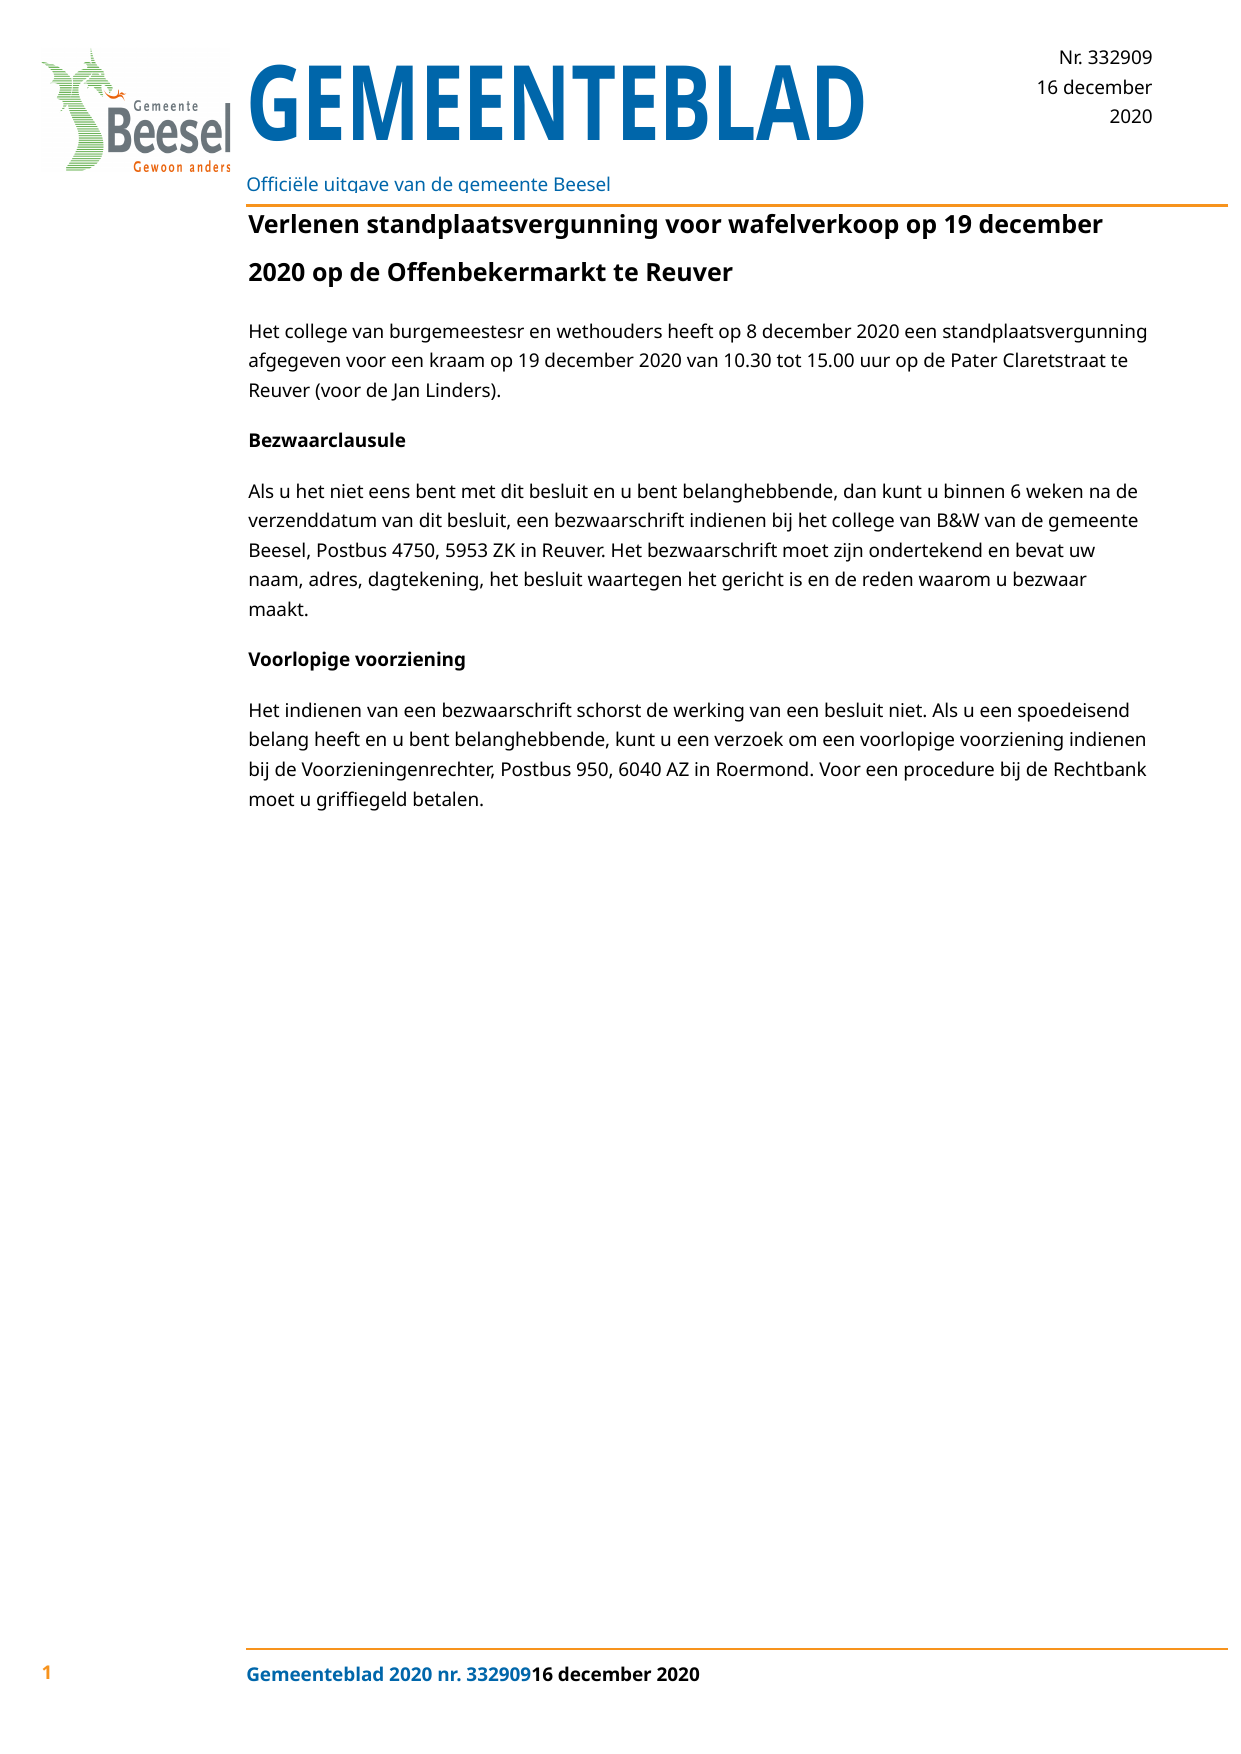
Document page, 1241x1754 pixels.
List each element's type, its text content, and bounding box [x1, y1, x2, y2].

text Voorlopige voorziening [248, 647, 1152, 672]
text Als u het niet eens bent met dit besluit en u bent belanghebbende, dan kunt u binnen 6 weken na de verzenddatum van dit besluit, een bezwaarschrift indienen bij het college van B&W van de gemeente Beesel, Postbus 4750, 5953 ZK in Reuver. Het bezwaarschrift moet zijn ondertekend en bevat uw naam, adres, dagtekening, het besluit waartegen het gericht is en de reden waarom u bezwaar maakt. [248, 478, 1152, 622]
text Het college van burgemeestesr en wethouders heeft op 8 december 2020 een standplaatsvergunning afgegeven voor een kraam op 19 december 2020 van 10.30 tot 15.00 uur op de Pater Claretstraat te Reuver (voor de Jan Linders). [248, 318, 1152, 403]
text Verlenen standplaatsvergunning voor wafelverkoop op 19 december 2020 op de Offenbekermarkt te Reuver [248, 207, 1152, 288]
text Het indienen van een bezwaarschrift schorst de werking van een besluit niet. Als u een spoedeisend belang heeft en u bent belanghebbende, kunt u een verzoek om een voorlopige voorziening indienen bij de Voorzieningenrechter, Postbus 950, 6040 AZ in Roermond. Voor een procedure bij de Rechtbank moet u griffiegeld betalen. [248, 697, 1152, 812]
text Bezwaarclausule [248, 427, 1152, 453]
picture [41, 47, 231, 172]
